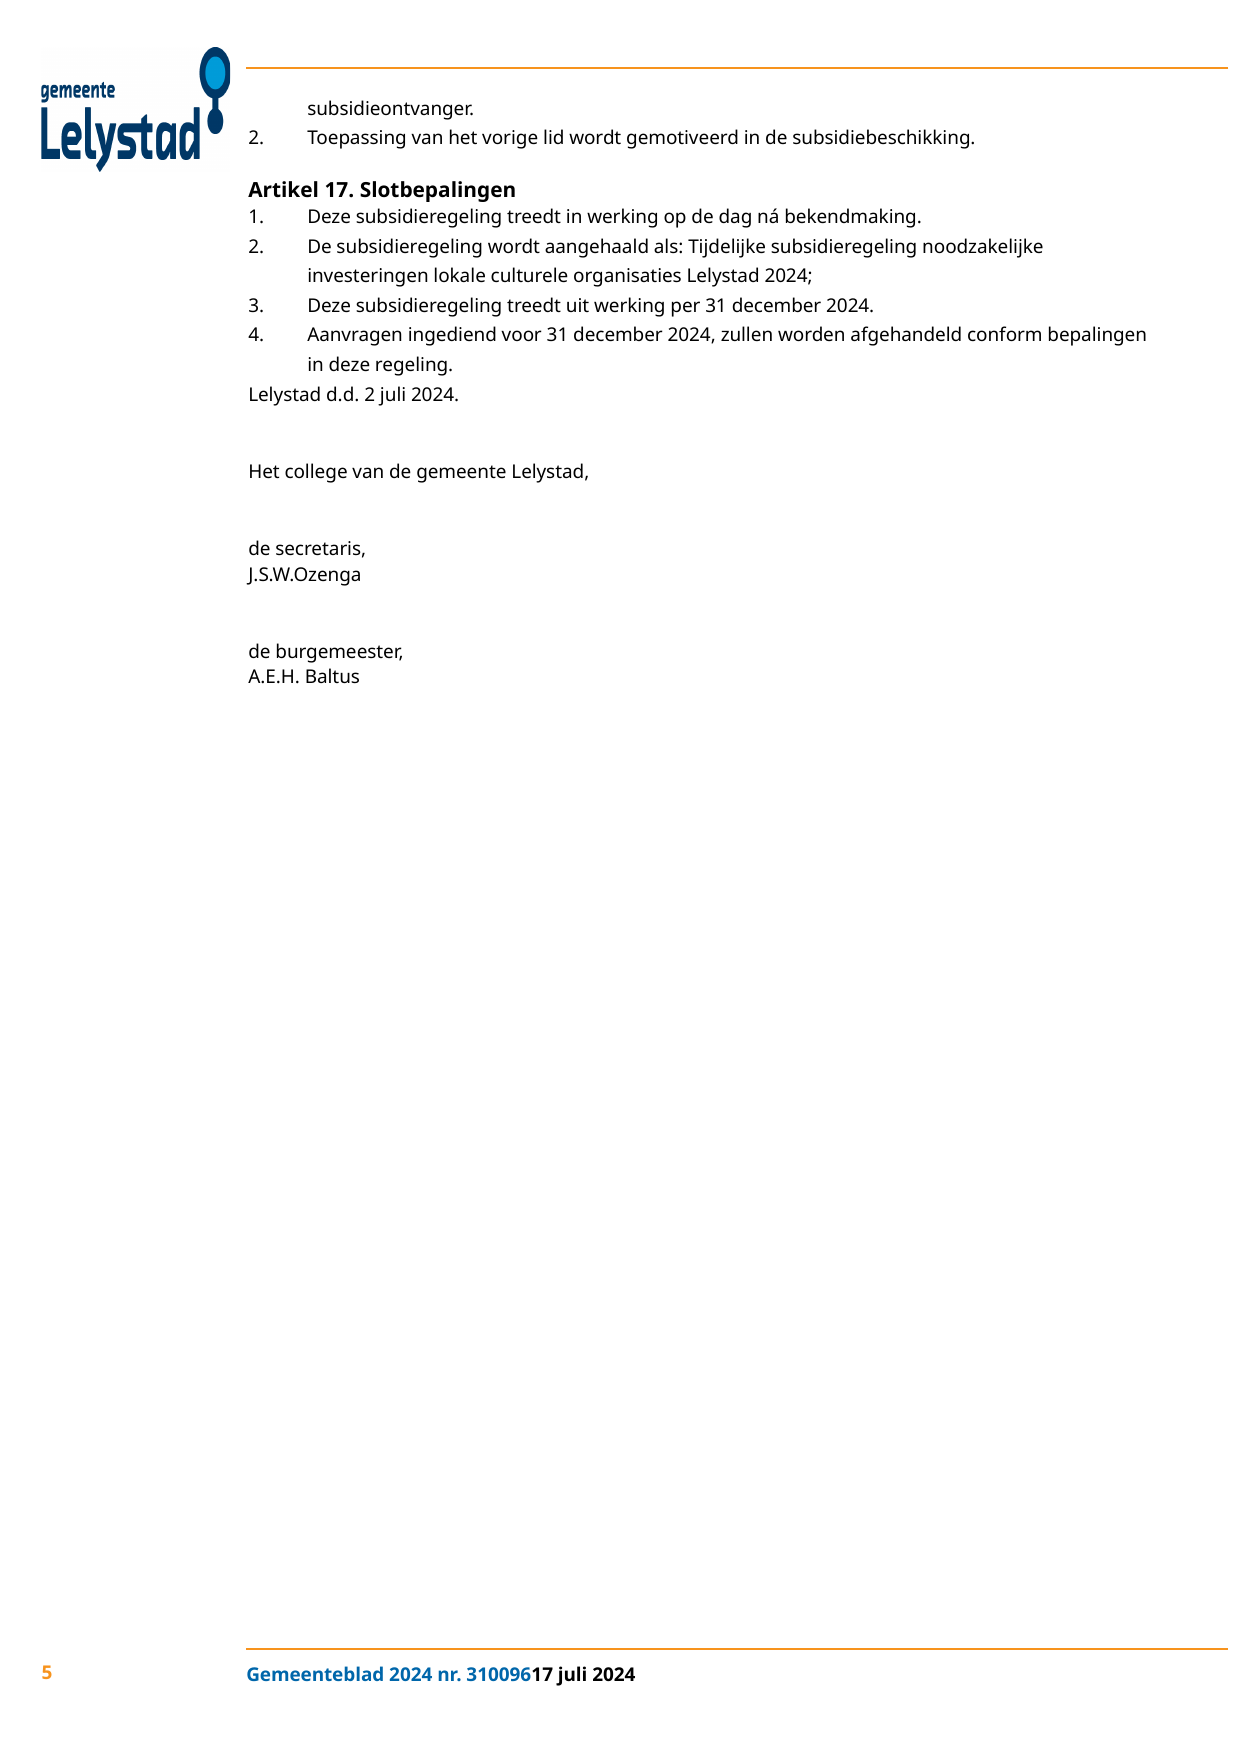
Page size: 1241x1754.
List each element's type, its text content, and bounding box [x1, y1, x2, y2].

text J.S.W.Ozenga [248, 561, 1152, 587]
picture [41, 47, 231, 172]
text Artikel 17. Slotbepalingen [248, 175, 1152, 203]
list Aanvragen ingediend voor 31 december 2024, zullen worden afgehandeld conform bepalingen in deze regeling. [248, 322, 1152, 377]
list Deze subsidieregeling treedt uit werking per 31 december 2024. [248, 292, 1152, 318]
text de secretaris, [248, 535, 1152, 561]
text A.E.H. Baltus [248, 664, 1152, 689]
list subsidieontvanger. [248, 95, 1152, 121]
list Deze subsidieregeling treedt in werking op de dag ná bekendmaking. [248, 203, 1152, 229]
list Toepassing van het vorige lid wordt gemotiveerd in de subsidiebeschikking. [248, 124, 1152, 150]
text Lelystad d.d. 2 juli 2024. [248, 381, 1152, 406]
text Het college van de gemeente Lelystad, [248, 458, 1152, 484]
list De subsidieregeling wordt aangehaald als: Tijdelijke subsidieregeling noodzakelijke investeringen lokale culturele organisaties Lelystad 2024; [248, 233, 1152, 288]
text de burgemeester, [248, 638, 1152, 664]
